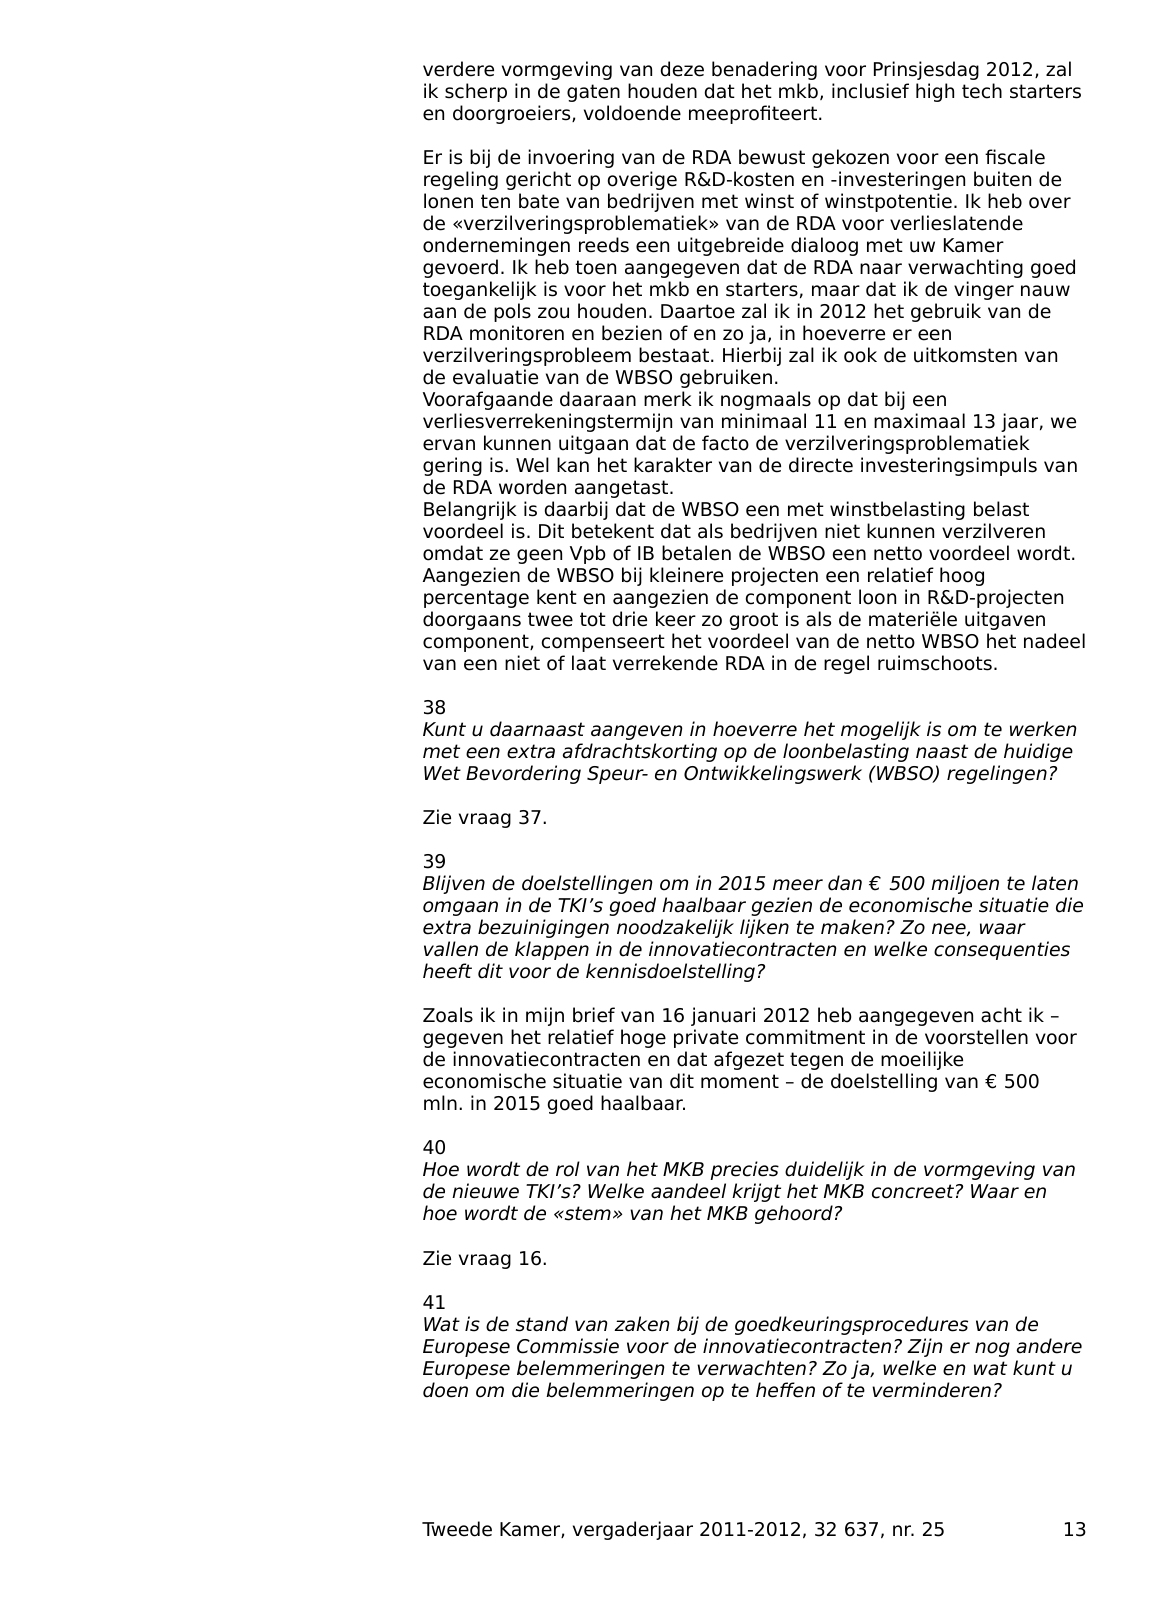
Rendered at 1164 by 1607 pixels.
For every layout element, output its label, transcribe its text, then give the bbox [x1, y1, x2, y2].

text Wat is de stand van zaken bij de goedkeuringsprocedures van de Europese Commissie voor de innovatiecontracten? Zijn er nog andere Europese belemmeringen te verwachten? Zo ja, welke en wat kunt u doen om die belemmeringen op te heffen of te verminderen? [422, 1313, 1087, 1401]
text 41 [422, 1292, 1087, 1313]
text Zie vraag 37. [422, 807, 1087, 829]
text verdere vormgeving van deze benadering voor Prinsjesdag 2012, zal ik scherp in de gaten houden dat het mkb, inclusief high tech starters en doorgroeiers, voldoende meeprofiteert. [422, 59, 1087, 125]
text 40 [422, 1137, 1087, 1159]
text Hoe wordt de rol van het MKB precies duidelijk in de vormgeving van de nieuwe TKI’s? Welke aandeel krijgt het MKB concreet? Waar en hoe wordt de «stem» van het MKB gehoord? [422, 1159, 1087, 1225]
text Zie vraag 16. [422, 1247, 1087, 1269]
text 38 [422, 697, 1087, 719]
text Voorafgaande daaraan merk ik nogmaals op dat bij een verliesverrekeningstermijn van minimaal 11 en maximaal 13 jaar, we ervan kunnen uitgaan dat de facto de verzilveringsproblematiek gering is. Wel kan het karakter van de directe investeringsimpuls van de RDA worden aangetast. [422, 389, 1087, 499]
text Kunt u daarnaast aangeven in hoeverre het mogelijk is om te werken met een extra afdrachtskorting op de loonbelasting naast de huidige Wet Bevordering Speur- en Ontwikkelingswerk (WBSO) regelingen? [422, 719, 1087, 785]
text Blijven de doelstellingen om in 2015 meer dan € 500 miljoen te laten omgaan in de TKI’s goed haalbaar gezien de economische situatie die extra bezuinigingen noodzakelijk lijken te maken? Zo nee, waar vallen de klappen in de innovatiecontracten en welke consequenties heeft dit voor de kennisdoelstelling? [422, 873, 1087, 983]
text Zoals ik in mijn brief van 16 januari 2012 heb aangegeven acht ik – gegeven het relatief hoge private commitment in de voorstellen voor de innovatiecontracten en dat afgezet tegen de moeilijke economische situatie van dit moment – de doelstelling van € 500 mln. in 2015 goed haalbaar. [422, 1005, 1087, 1115]
text Er is bij de invoering van de RDA bewust gekozen voor een fiscale regeling gericht op overige R&D-kosten en -investeringen buiten de lonen ten bate van bedrijven met winst of winstpotentie. Ik heb over de «verzilveringsproblematiek» van de RDA voor verlieslatende ondernemingen reeds een uitgebreide dialoog met uw Kamer gevoerd. Ik heb toen aangegeven dat de RDA naar verwachting goed toegankelijk is voor het mkb en starters, maar dat ik de vinger nauw aan de pols zou houden. Daartoe zal ik in 2012 het gebruik van de RDA monitoren en bezien of en zo ja, in hoeverre er een verzilveringsprobleem bestaat. Hierbij zal ik ook de uitkomsten van de evaluatie van de WBSO gebruiken. [422, 147, 1087, 389]
text 39 [422, 851, 1087, 873]
text Belangrijk is daarbij dat de WBSO een met winstbelasting belast voordeel is. Dit betekent dat als bedrijven niet kunnen verzilveren omdat ze geen Vpb of IB betalen de WBSO een netto voordeel wordt. Aangezien de WBSO bij kleinere projecten een relatief hoog percentage kent en aangezien de component loon in R&D-projecten doorgaans twee tot drie keer zo groot is als de materiële uitgaven component, compenseert het voordeel van de netto WBSO het nadeel van een niet of laat verrekende RDA in de regel ruimschoots. [422, 499, 1087, 675]
